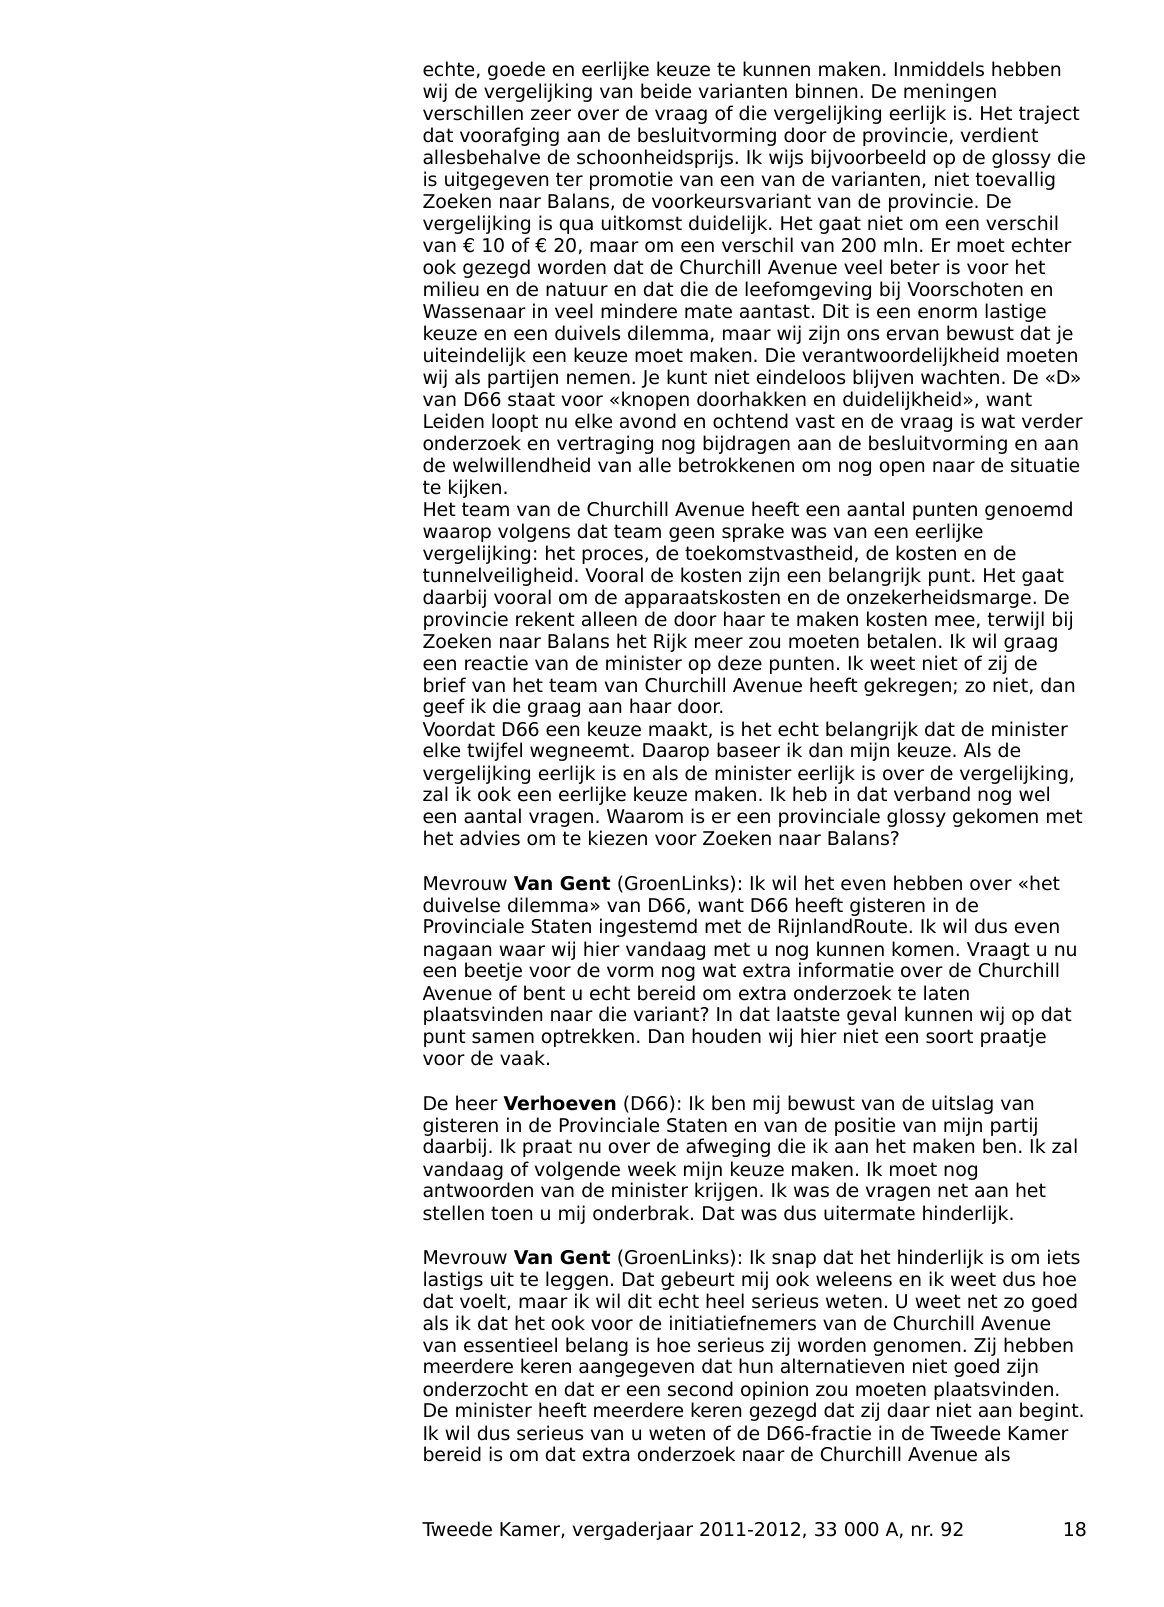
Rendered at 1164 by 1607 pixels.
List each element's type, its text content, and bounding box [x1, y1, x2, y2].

text echte, goede en eerlijke keuze te kunnen maken. Inmiddels hebben wij de vergelijking van beide varianten binnen. De meningen verschillen zeer over de vraag of die vergelijking eerlijk is. Het traject dat voorafging aan de besluitvorming door de provincie, verdient allesbehalve de schoonheidsprijs. Ik wijs bijvoorbeeld op de glossy die is uitgegeven ter promotie van een van de varianten, niet toevallig Zoeken naar Balans, de voorkeursvariant van de provincie. De vergelijking is qua uitkomst duidelijk. Het gaat niet om een verschil van € 10 of € 20, maar om een verschil van 200 mln. Er moet echter ook gezegd worden dat de Churchill Avenue veel beter is voor het milieu en de natuur en dat die de leefomgeving bij Voorschoten en Wassenaar in veel mindere mate aantast. Dit is een enorm lastige keuze en een duivels dilemma, maar wij zijn ons ervan bewust dat je uiteindelijk een keuze moet maken. Die verantwoordelijkheid moeten wij als partijen nemen. Je kunt niet eindeloos blijven wachten. De «D» van D66 staat voor «knopen doorhakken en duidelijkheid», want Leiden loopt nu elke avond en ochtend vast en de vraag is wat verder onderzoek en vertraging nog bijdragen aan de besluitvorming en aan de welwillendheid van alle betrokkenen om nog open naar de situatie te kijken. [422, 59, 1087, 499]
text Mevrouw Van Gent (GroenLinks): Ik wil het even hebben over «het duivelse dilemma» van D66, want D66 heeft gisteren in de Provinciale Staten ingestemd met de RijnlandRoute. Ik wil dus even nagaan waar wij hier vandaag met u nog kunnen komen. Vraagt u nu een beetje voor de vorm nog wat extra informatie over de Churchill Avenue of bent u echt bereid om extra onderzoek te laten plaatsvinden naar die variant? In dat laatste geval kunnen wij op dat punt samen optrekken. Dan houden wij hier niet een soort praatje voor de vaak. [422, 872, 1087, 1070]
text Voordat D66 een keuze maakt, is het echt belangrijk dat de minister elke twijfel wegneemt. Daarop baseer ik dan mijn keuze. Als de vergelijking eerlijk is en als de minister eerlijk is over de vergelijking, zal ik ook een eerlijke keuze maken. Ik heb in dat verband nog wel een aantal vragen. Waarom is er een provinciale glossy gekomen met het advies om te kiezen voor Zoeken naar Balans? [422, 718, 1087, 850]
text De heer Verhoeven (D66): Ik ben mij bewust van de uitslag van gisteren in de Provinciale Staten en van de positie van mijn partij daarbij. Ik praat nu over de afweging die ik aan het maken ben. Ik zal vandaag of volgende week mijn keuze maken. Ik moet nog antwoorden van de minister krijgen. Ik was de vragen net aan het stellen toen u mij onderbrak. Dat was dus uitermate hinderlijk. [422, 1092, 1087, 1224]
text Mevrouw Van Gent (GroenLinks): Ik snap dat het hinderlijk is om iets lastigs uit te leggen. Dat gebeurt mij ook weleens en ik weet dus hoe dat voelt, maar ik wil dit echt heel serieus weten. U weet net zo goed als ik dat het ook voor de initiatiefnemers van de Churchill Avenue van essentieel belang is hoe serieus zij worden genomen. Zij hebben meerdere keren aangegeven dat hun alternatieven niet goed zijn onderzocht en dat er een second opinion zou moeten plaatsvinden. De minister heeft meerdere keren gezegd dat zij daar niet aan begint. Ik wil dus serieus van u weten of de D66-fractie in de Tweede Kamer bereid is om dat extra onderzoek naar de Churchill Avenue als [422, 1247, 1087, 1466]
text Het team van de Churchill Avenue heeft een aantal punten genoemd waarop volgens dat team geen sprake was van een eerlijke vergelijking: het proces, de toekomstvastheid, de kosten en de tunnelveiligheid. Vooral de kosten zijn een belangrijk punt. Het gaat daarbij vooral om de apparaatskosten en de onzekerheidsmarge. De provincie rekent alleen de door haar te maken kosten mee, terwijl bij Zoeken naar Balans het Rijk meer zou moeten betalen. Ik wil graag een reactie van de minister op deze punten. Ik weet niet of zij de brief van het team van Churchill Avenue heeft gekregen; zo niet, dan geef ik die graag aan haar door. [422, 499, 1087, 718]
